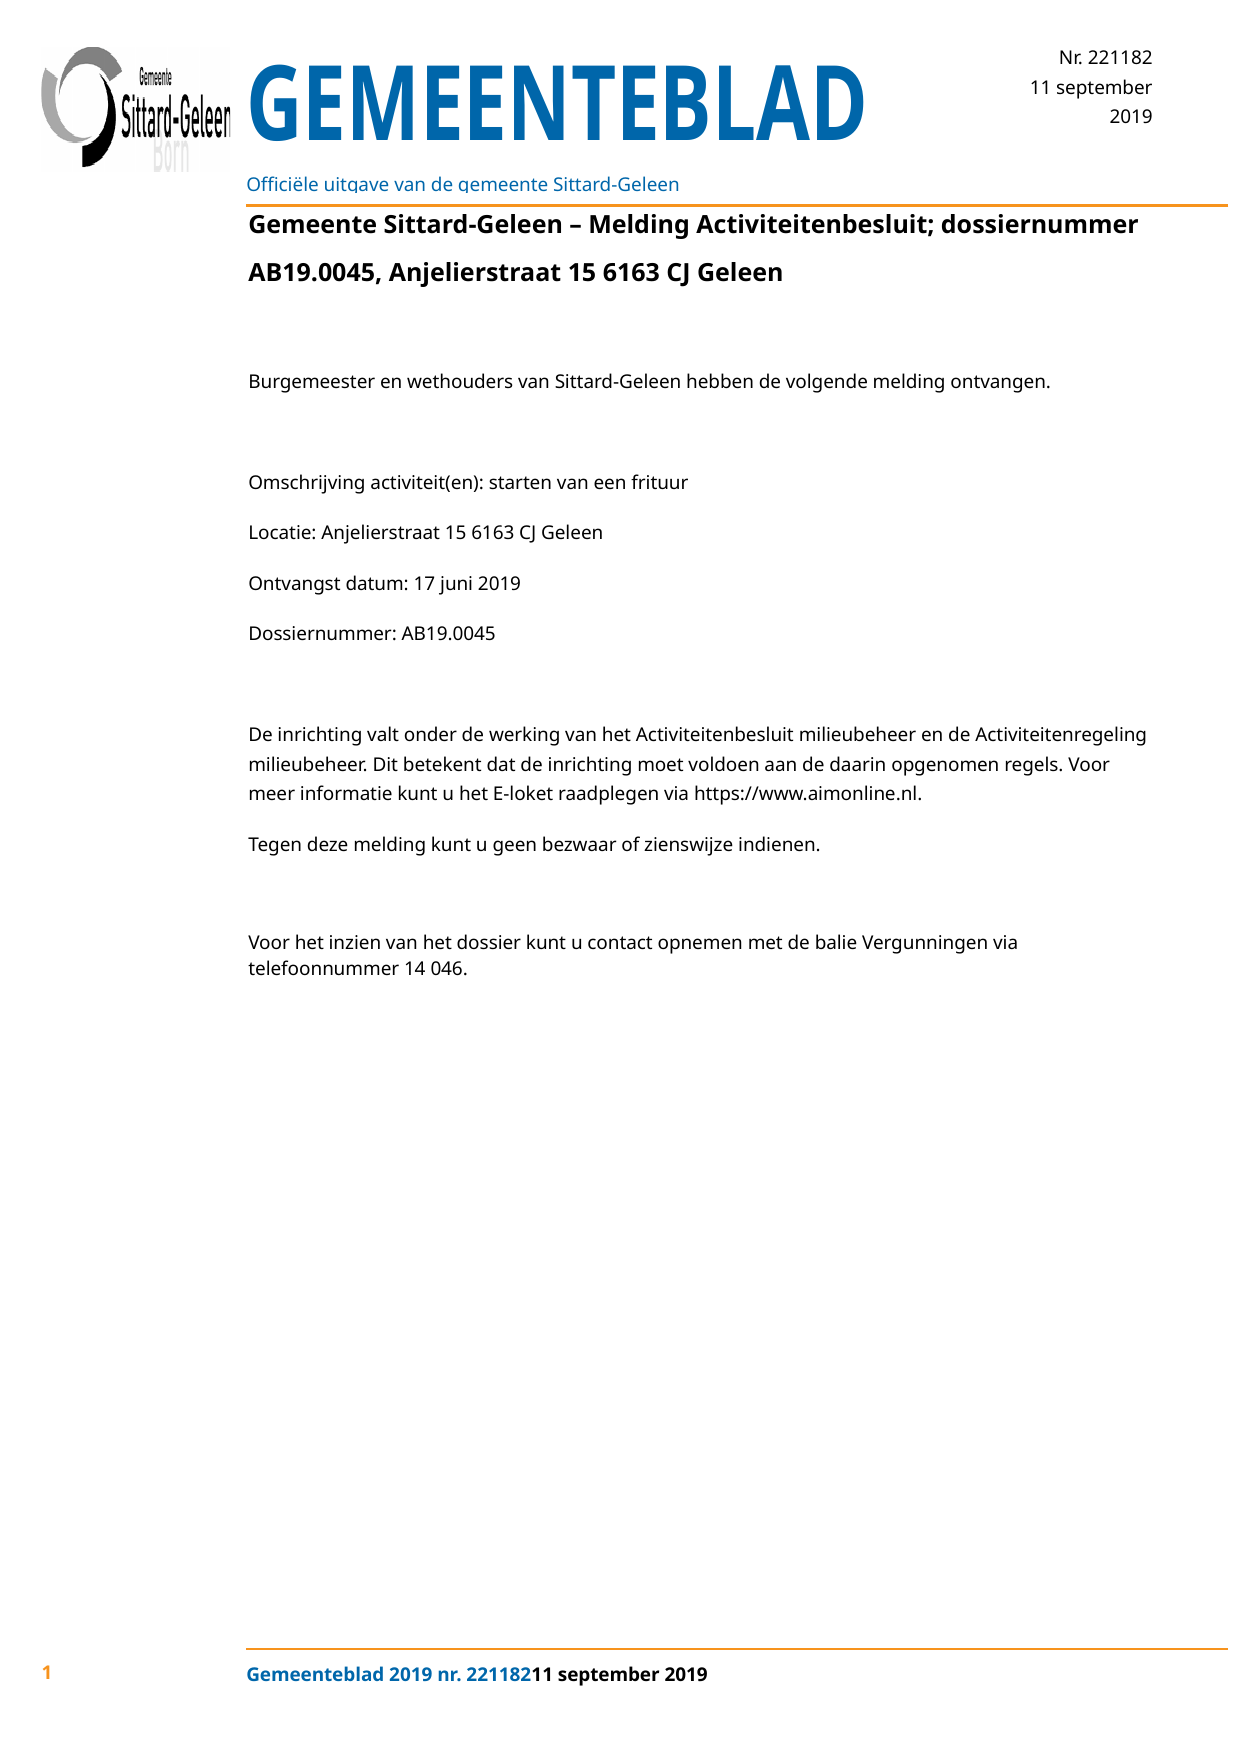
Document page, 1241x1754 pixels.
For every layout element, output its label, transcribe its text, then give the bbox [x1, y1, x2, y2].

text Tegen deze melding kunt u geen bezwaar of zienswijze indienen. [248, 831, 1152, 857]
text De inrichting valt onder de werking van het Activiteitenbesluit milieubeheer en de Activiteitenregeling milieubeheer. Dit betekent dat de inrichting moet voldoen aan de daarin opgenomen regels. Voor meer informatie kunt u het E-loket raadplegen via https://www.aimonline.nl. [248, 721, 1152, 806]
text Omschrijving activiteit(en): starten van een frituur [248, 469, 1152, 495]
text Burgemeester en wethouders van Sittard-Geleen hebben de volgende melding ontvangen. [248, 368, 1152, 394]
text Locatie: Anjelierstraat 15 6163 CJ Geleen [248, 519, 1152, 545]
text Ontvangst datum: 17 juni 2019 [248, 570, 1152, 596]
text Gemeente Sittard-Geleen – Melding Activiteitenbesluit; dossiernummer AB19.0045, Anjelierstraat 15 6163 CJ Geleen [248, 207, 1152, 288]
text Voor het inzien van het dossier kunt u contact opnemen met de balie Vergunningen via telefoonnummer 14 046. [248, 929, 1152, 981]
picture [41, 47, 231, 172]
text Dossiernummer: AB19.0045 [248, 620, 1152, 646]
